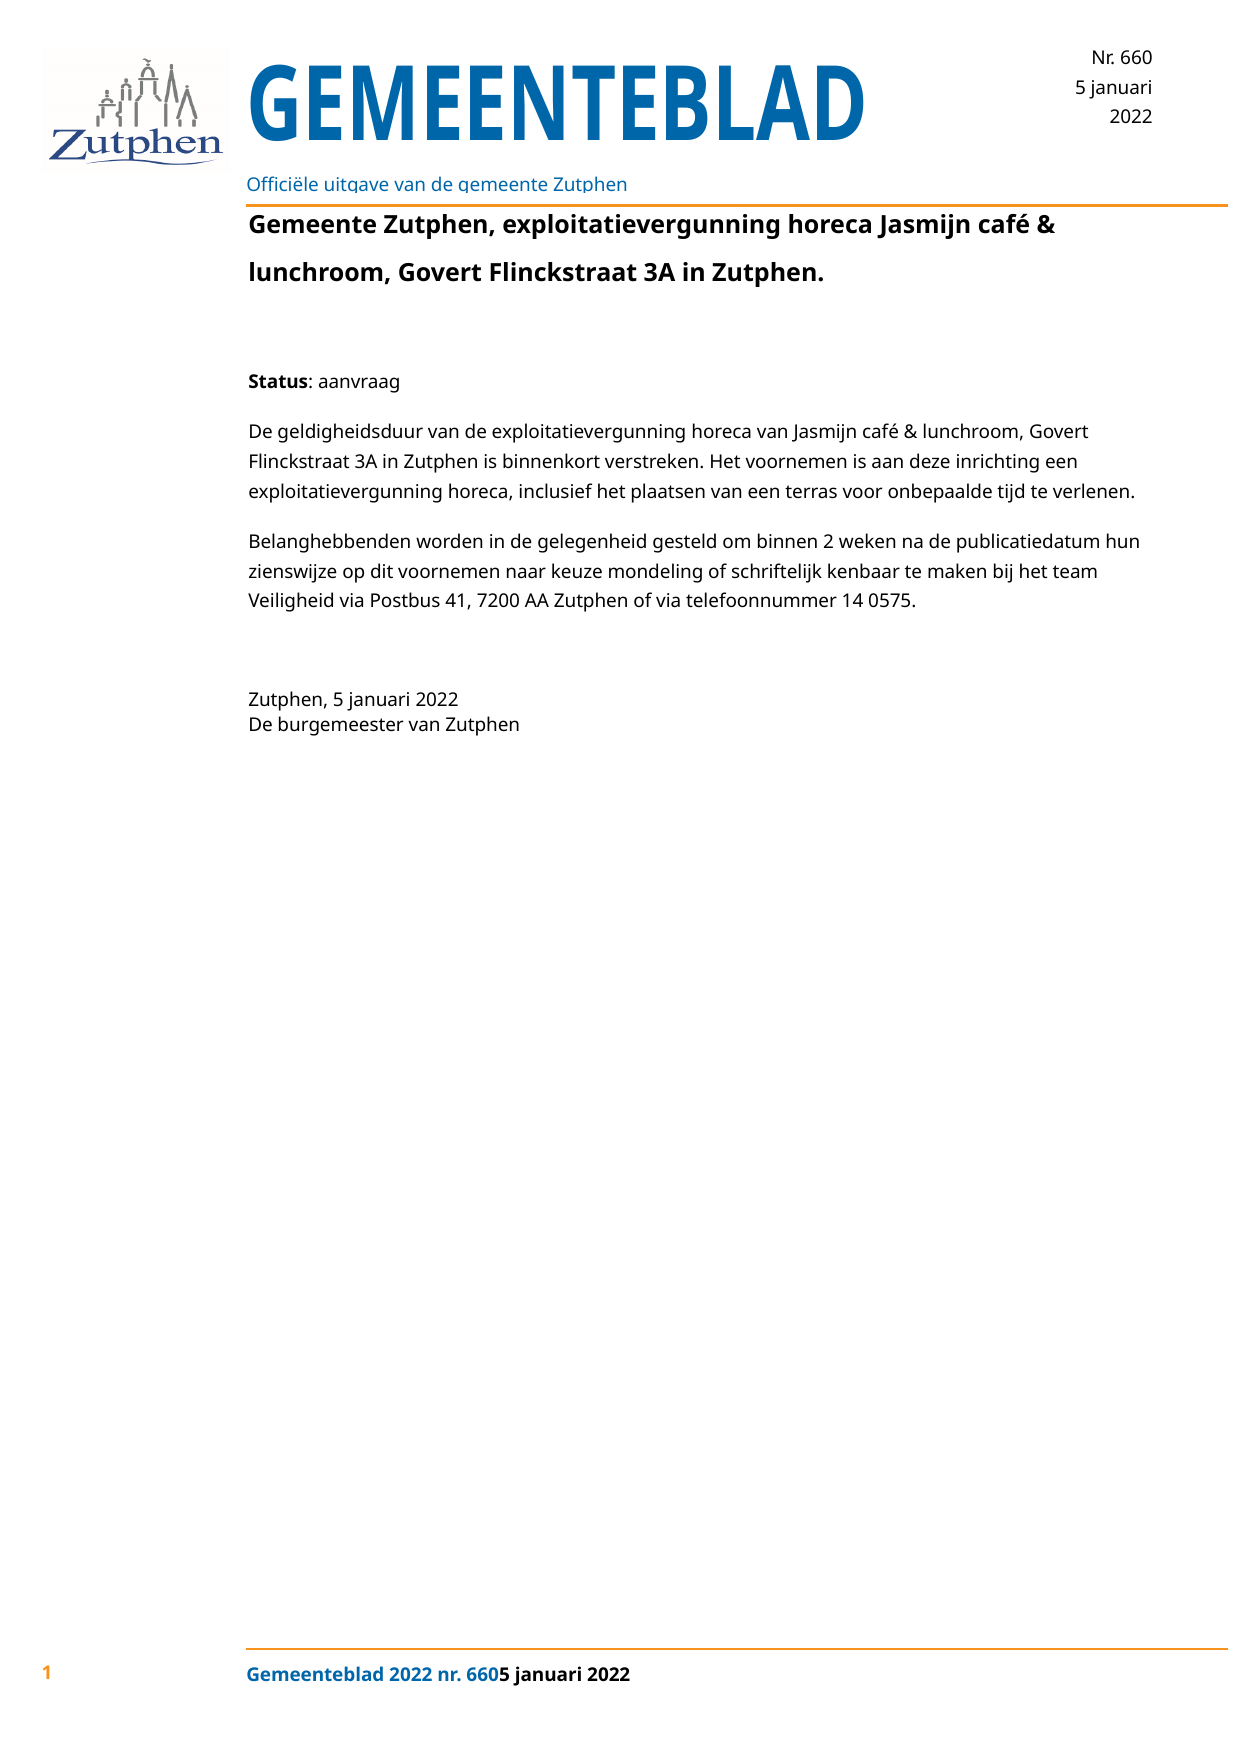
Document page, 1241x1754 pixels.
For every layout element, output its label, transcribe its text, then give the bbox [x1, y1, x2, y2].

text De burgemeester van Zutphen [248, 711, 1152, 737]
text Zutphen, 5 januari 2022 [248, 686, 1152, 711]
text Gemeente Zutphen, exploitatievergunning horeca Jasmijn café & lunchroom, Govert Flinckstraat 3A in Zutphen. [248, 207, 1152, 288]
text De geldigheidsduur van de exploitatievergunning horeca van Jasmijn café & lunchroom, Govert Flinckstraat 3A in Zutphen is binnenkort verstreken. Het voornemen is aan deze inrichting een exploitatievergunning horeca, inclusief het plaatsen van een terras voor onbepaalde tijd te verlenen. [248, 419, 1152, 504]
text Status: aanvraag [248, 368, 1152, 394]
text Belanghebbenden worden in de gelegenheid gesteld om binnen 2 weken na de publicatiedatum hun zienswijze op dit voornemen naar keuze mondeling of schriftelijk kenbaar te maken bij het team Veiligheid via Postbus 41, 7200 AA Zutphen of via telefoonnummer 14 0575. [248, 528, 1152, 613]
picture [41, 47, 231, 172]
